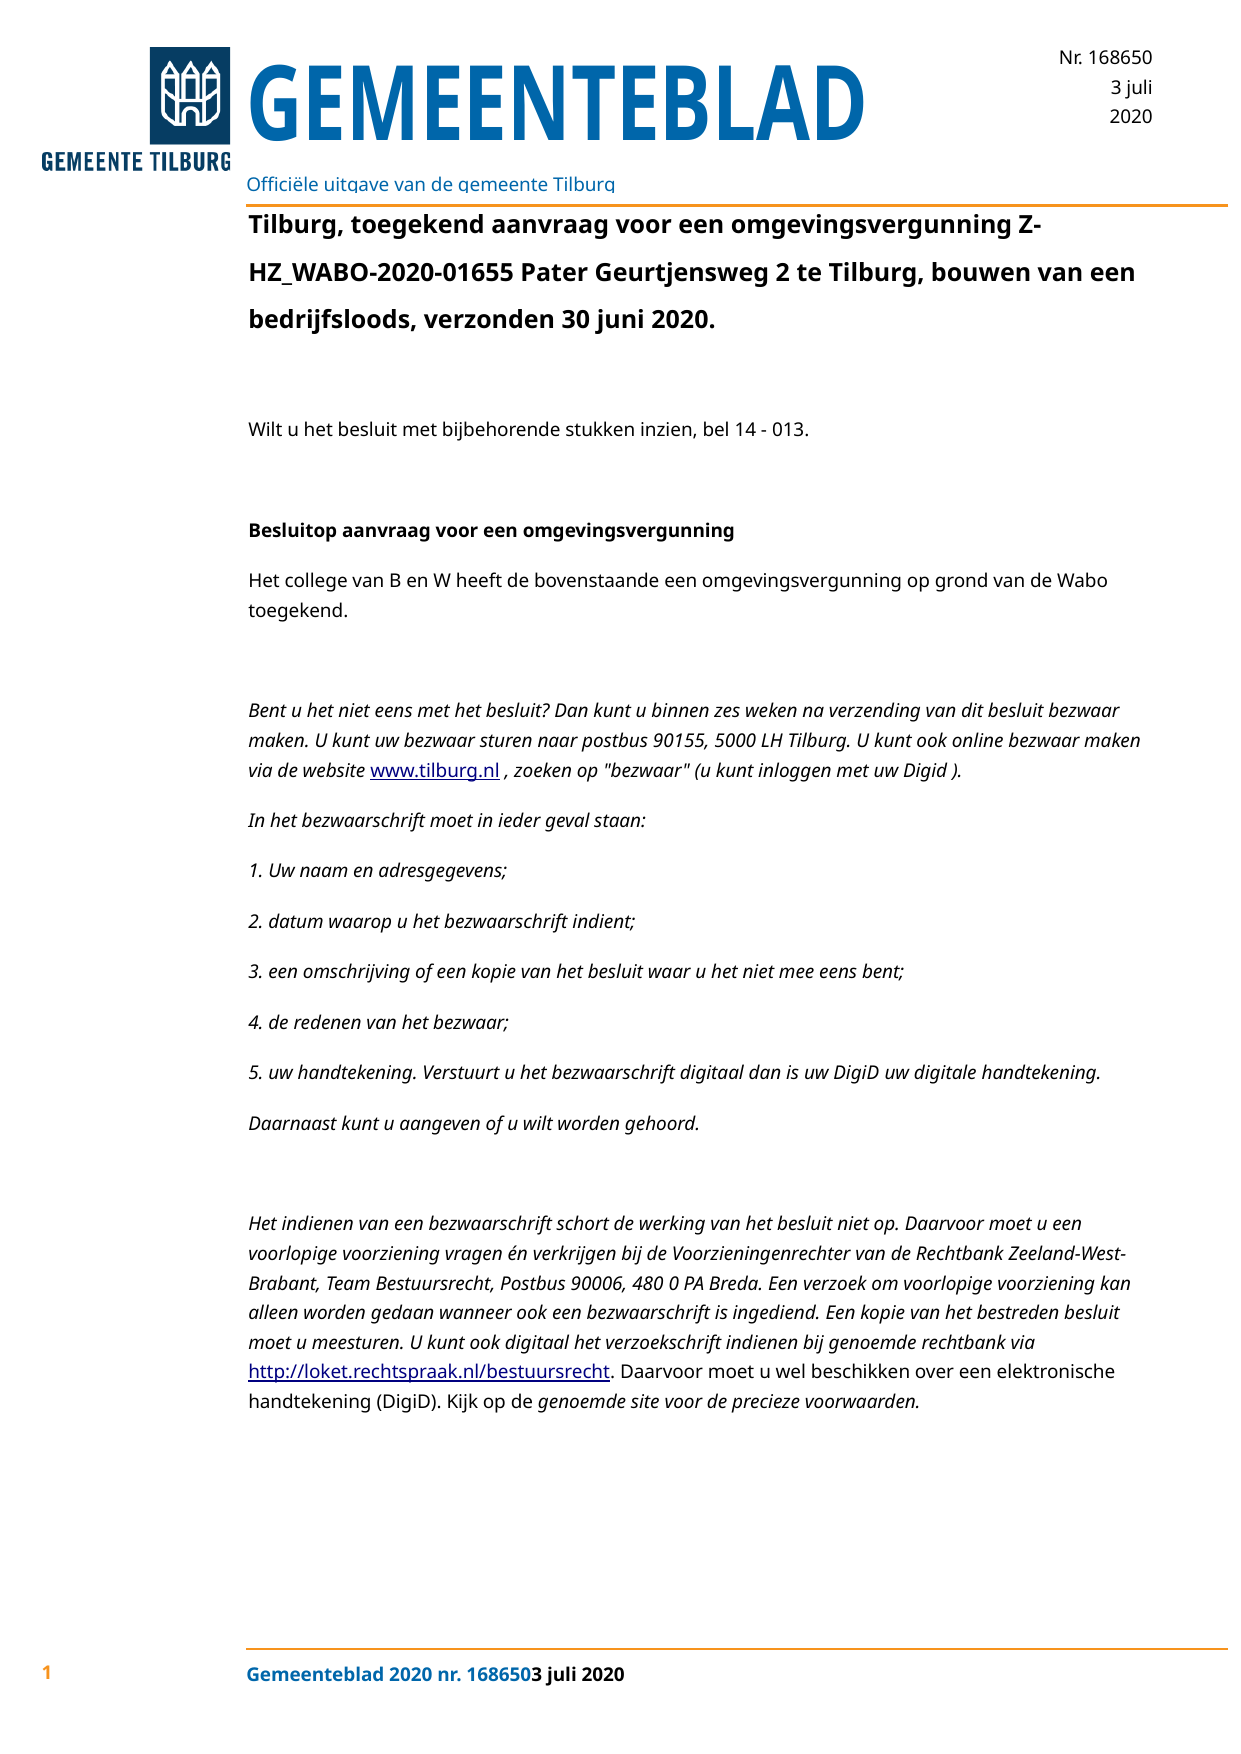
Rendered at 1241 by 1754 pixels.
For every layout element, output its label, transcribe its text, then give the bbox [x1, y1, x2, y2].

text 5. uw handtekening. Verstuurt u het bezwaarschrift digitaal dan is uw DigiD uw digitale handtekening. [248, 1059, 1152, 1085]
text 3. een omschrijving of een kopie van het besluit waar u het niet mee eens bent; [248, 958, 1152, 984]
text 4. de redenen van het bezwaar; [248, 1009, 1152, 1034]
text In het bezwaarschrift moet in ieder geval staan: [248, 807, 1152, 833]
text Het indienen van een bezwaarschrift schort de werking van het besluit niet op. Daarvoor moet u een voorlopige voorziening vragen én verkrijgen bij de Voorzieningenrechter van de Rechtbank Zeeland-West-Brabant, Team Bestuursrecht, Postbus 90006, 480 0 PA Breda. Een verzoek om voorlopige voorziening kan alleen worden gedaan wanneer ook een bezwaarschrift is ingediend. Een kopie van het bestreden besluit moet u meesturen. U kunt ook digitaal het verzoekschrift indienen bij genoemde rechtbank via http://loket.rechtspraak.nl/bestuursrecht. Daarvoor moet u wel beschikken over een elektronische handtekening (DigiD). Kijk op de genoemde site voor de precieze voorwaarden. [248, 1211, 1152, 1414]
text Tilburg, toegekend aanvraag voor een omgevingsvergunning Z-HZ_WABO-2020-01655 Pater Geurtjensweg 2 te Tilburg, bouwen van een bedrijfsloods, verzonden 30 juni 2020. [248, 207, 1152, 336]
text 2. datum waarop u het bezwaarschrift indient; [248, 908, 1152, 934]
text Wilt u het besluit met bijbehorende stukken inzien, bel 14 - 013. [248, 416, 1152, 442]
picture [41, 47, 231, 172]
text Besluitop aanvraag voor een omgevingsvergunning [248, 517, 1152, 542]
text Het college van B en W heeft de bovenstaande een omgevingsvergunning op grond van de Wabo toegekend. [248, 567, 1152, 622]
text Bent u het niet eens met het besluit? Dan kunt u binnen zes weken na verzending van dit besluit bezwaar maken. U kunt uw bezwaar sturen naar postbus 90155, 5000 LH Tilburg. U kunt ook online bezwaar maken via de website www.tilburg.nl , zoeken op "bezwaar" (u kunt inloggen met uw Digid ). [248, 698, 1152, 782]
text 1. Uw naam en adresgegevens; [248, 858, 1152, 883]
text Daarnaast kunt u aangeven of u wilt worden gehoord. [248, 1110, 1152, 1135]
